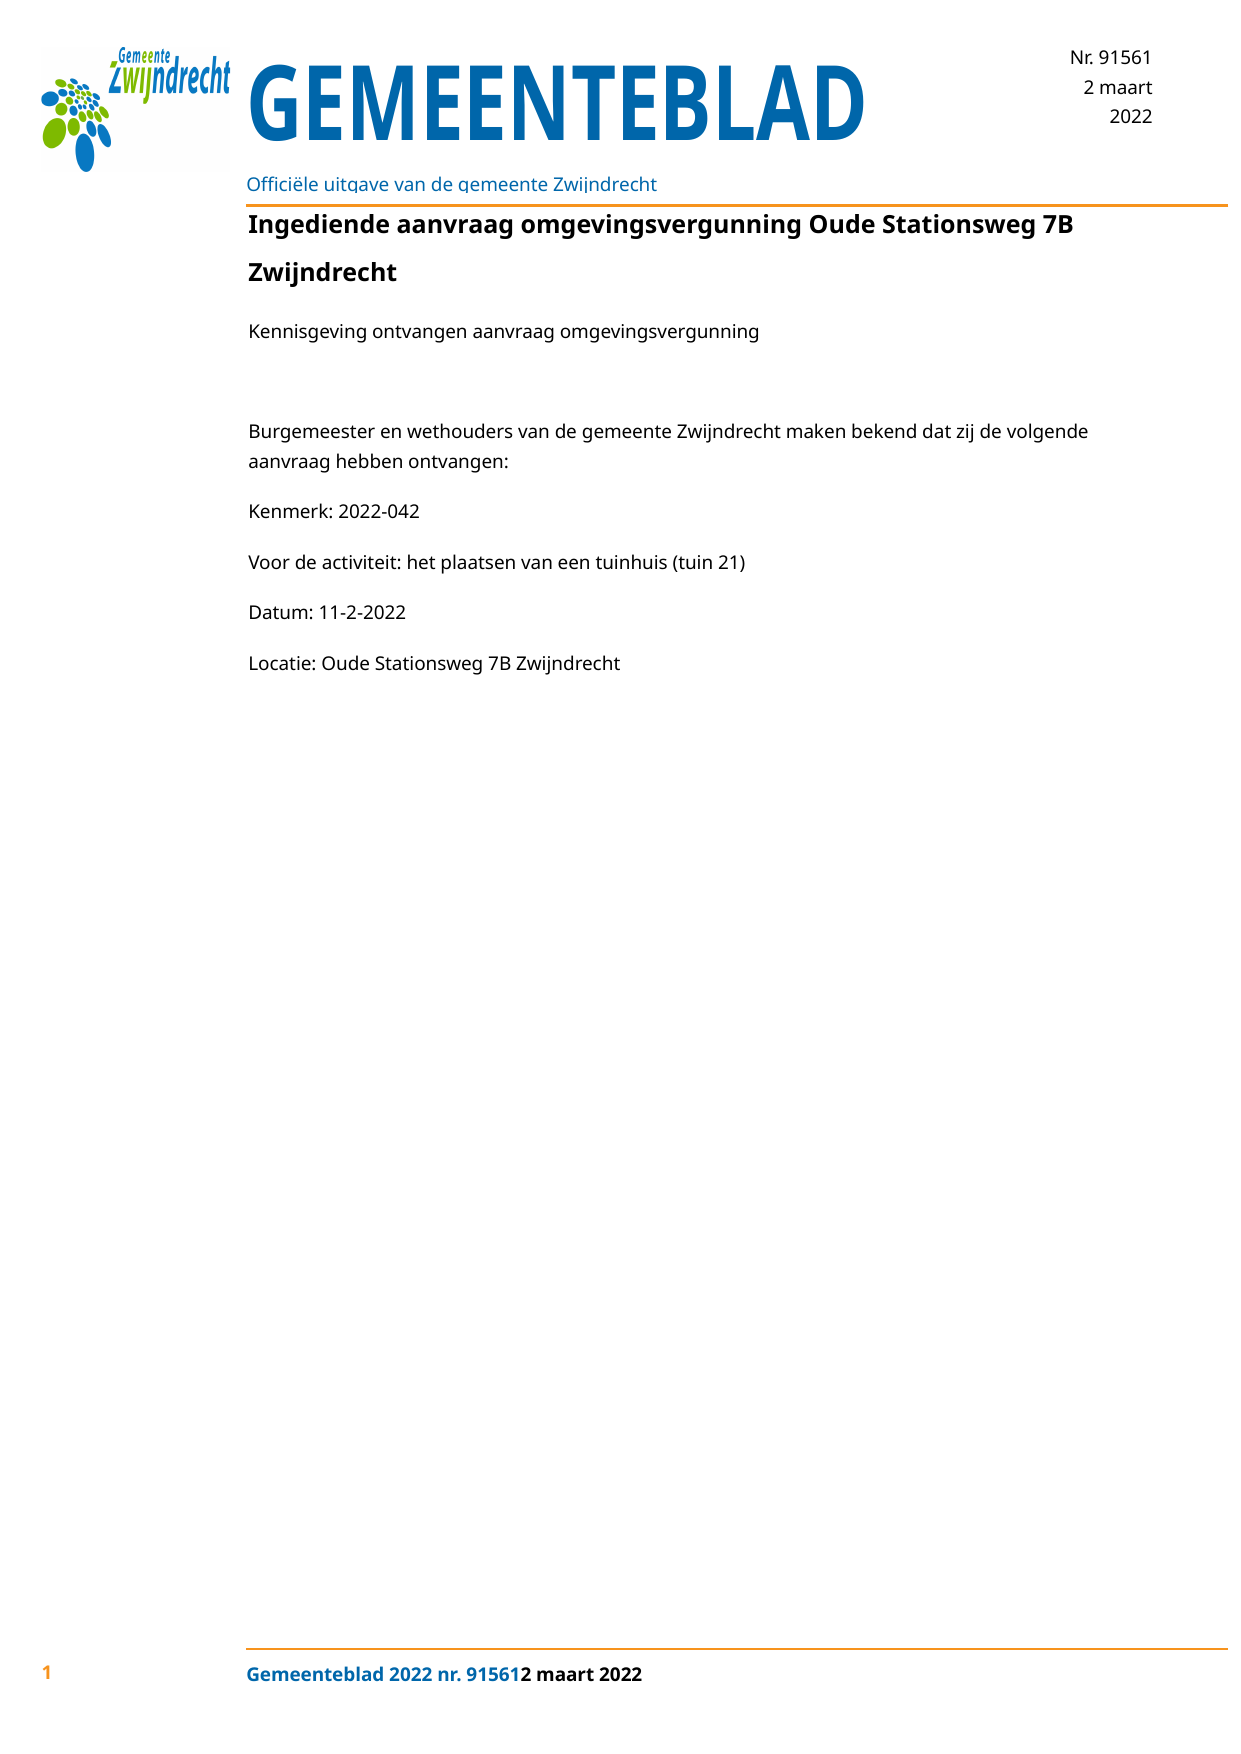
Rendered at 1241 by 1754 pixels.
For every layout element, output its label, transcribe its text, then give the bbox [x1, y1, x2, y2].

picture [41, 47, 231, 172]
text Voor de activiteit: het plaatsen van een tuinhuis (tuin 21) [248, 549, 1152, 575]
text Locatie: Oude Stationsweg 7B Zwijndrecht [248, 650, 1152, 676]
text Datum: 11-2-2022 [248, 599, 1152, 625]
text Burgemeester en wethouders van de gemeente Zwijndrecht maken bekend dat zij de volgende aanvraag hebben ontvangen: [248, 419, 1152, 474]
text Kenmerk: 2022-042 [248, 499, 1152, 524]
text Ingediende aanvraag omgevingsvergunning Oude Stationsweg 7B Zwijndrecht [248, 207, 1152, 288]
text Kennisgeving ontvangen aanvraag omgevingsvergunning [248, 318, 1152, 344]
